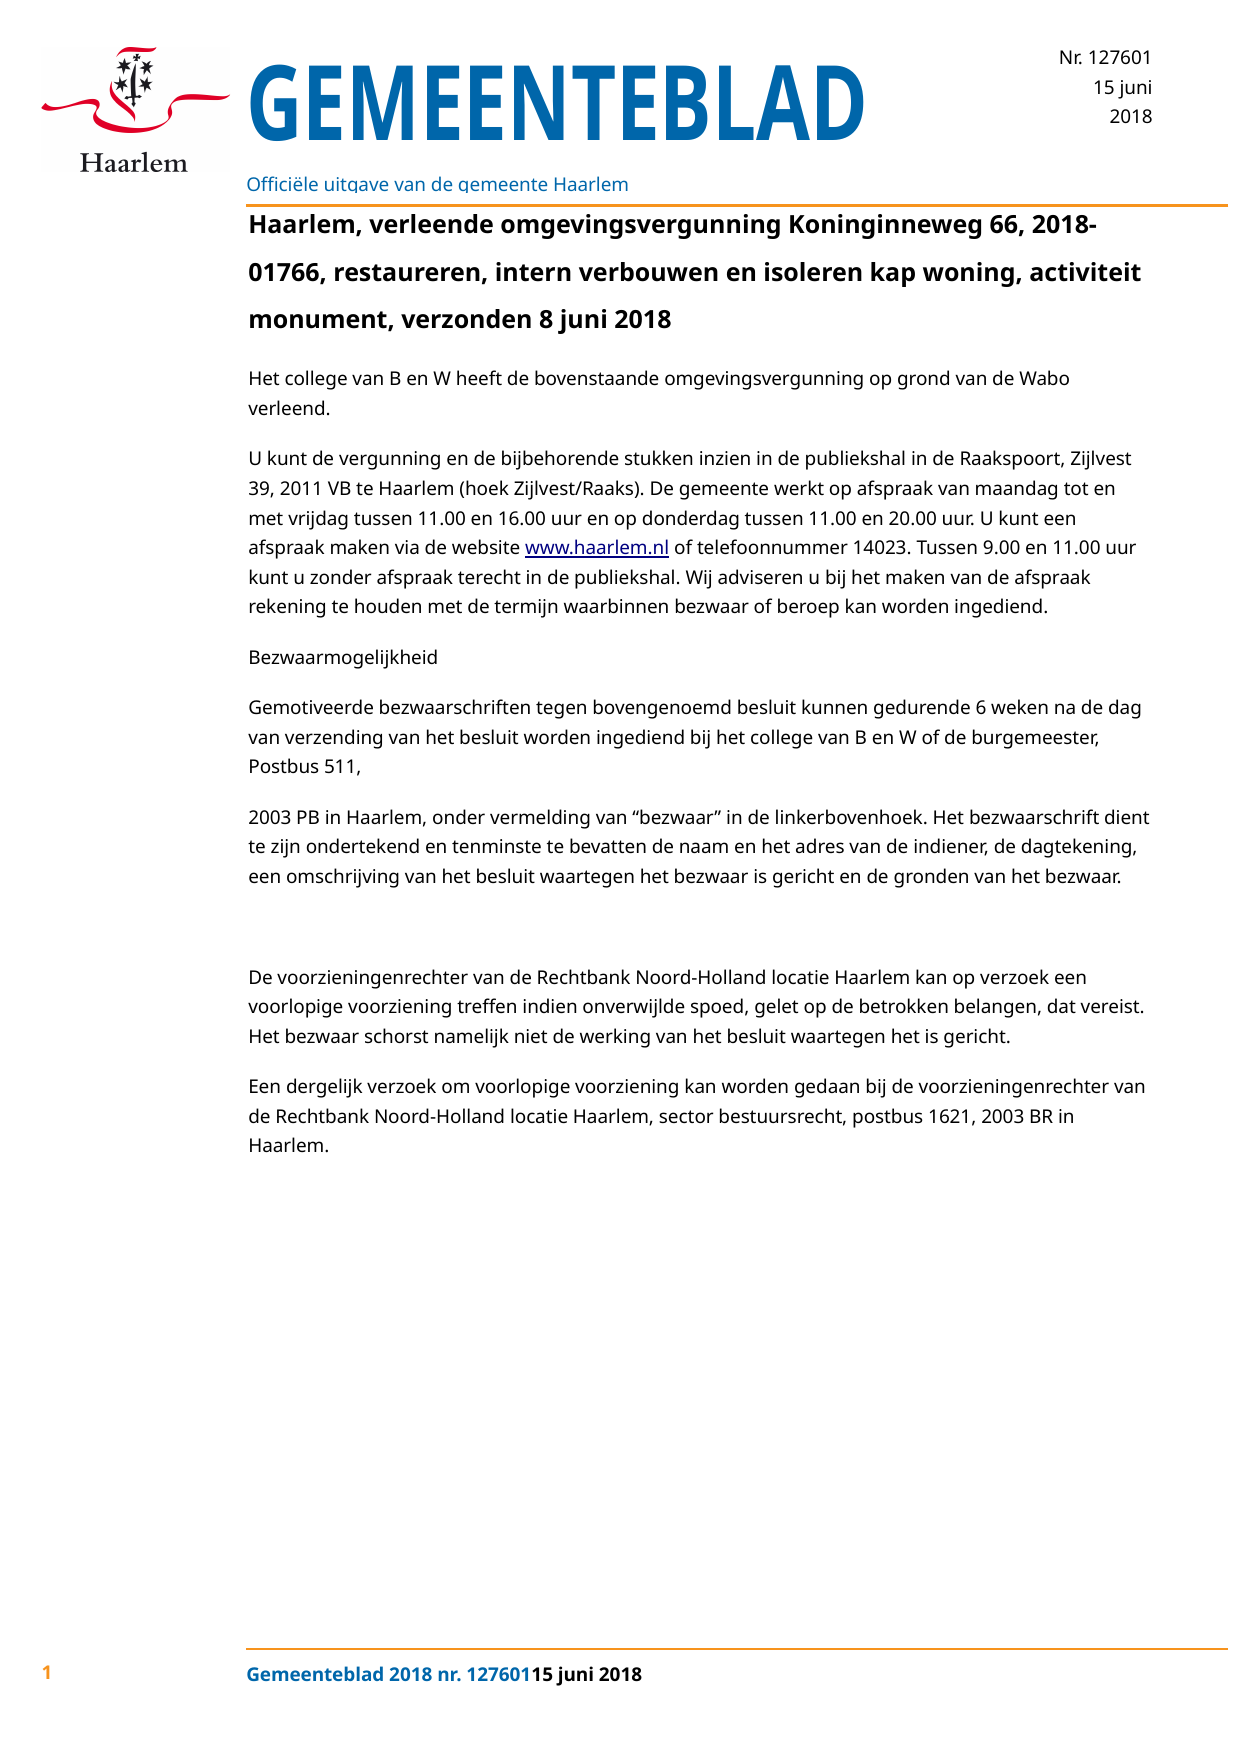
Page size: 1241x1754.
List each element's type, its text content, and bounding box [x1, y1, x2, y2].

text 2003 PB in Haarlem, onder vermelding van “bezwaar” in de linkerbovenhoek. Het bezwaarschrift dient te zijn ondertekend en tenminste te bevatten de naam en het adres van de indiener, de dagtekening, een omschrijving van het besluit waartegen het bezwaar is gericht en de gronden van het bezwaar. [248, 804, 1152, 889]
text Gemotiveerde bezwaarschriften tegen bovengenoemd besluit kunnen gedurende 6 weken na de dag van verzending van het besluit worden ingediend bij het college van B en W of de burgemeester, Postbus 511, [248, 694, 1152, 779]
picture [41, 47, 231, 172]
text De voorzieningenrechter van de Rechtbank Noord-Holland locatie Haarlem kan op verzoek een voorlopige voorziening treffen indien onverwijlde spoed, gelet op de betrokken belangen, dat vereist. Het bezwaar schorst namelijk niet de werking van het besluit waartegen het is gericht. [248, 964, 1152, 1049]
text Bezwaarmogelijkheid [248, 644, 1152, 669]
text Het college van B en W heeft de bovenstaande omgevingsvergunning op grond van de Wabo verleend. [248, 366, 1152, 421]
text U kunt de vergunning en de bijbehorende stukken inzien in de publiekshal in de Raakspoort, Zijlvest 39, 2011 VB te Haarlem (hoek Zijlvest/Raaks). De gemeente werkt op afspraak van maandag tot en met vrijdag tussen 11.00 en 16.00 uur en op donderdag tussen 11.00 en 20.00 uur. U kunt een afspraak maken via de website www.haarlem.nl of telefoonnummer 14023. Tussen 9.00 en 11.00 uur kunt u zonder afspraak terecht in de publiekshal. Wij adviseren u bij het maken van de afspraak rekening te houden met de termijn waarbinnen bezwaar of beroep kan worden ingediend. [248, 446, 1152, 619]
text Haarlem, verleende omgevingsvergunning Koninginneweg 66, 2018-01766, restaureren, intern verbouwen en isoleren kap woning, activiteit monument, verzonden 8 juni 2018 [248, 207, 1152, 336]
text Een dergelijk verzoek om voorlopige voorziening kan worden gedaan bij de voorzieningenrechter van de Rechtbank Noord-Holland locatie Haarlem, sector bestuursrecht, postbus 1621, 2003 BR in Haarlem. [248, 1073, 1152, 1158]
